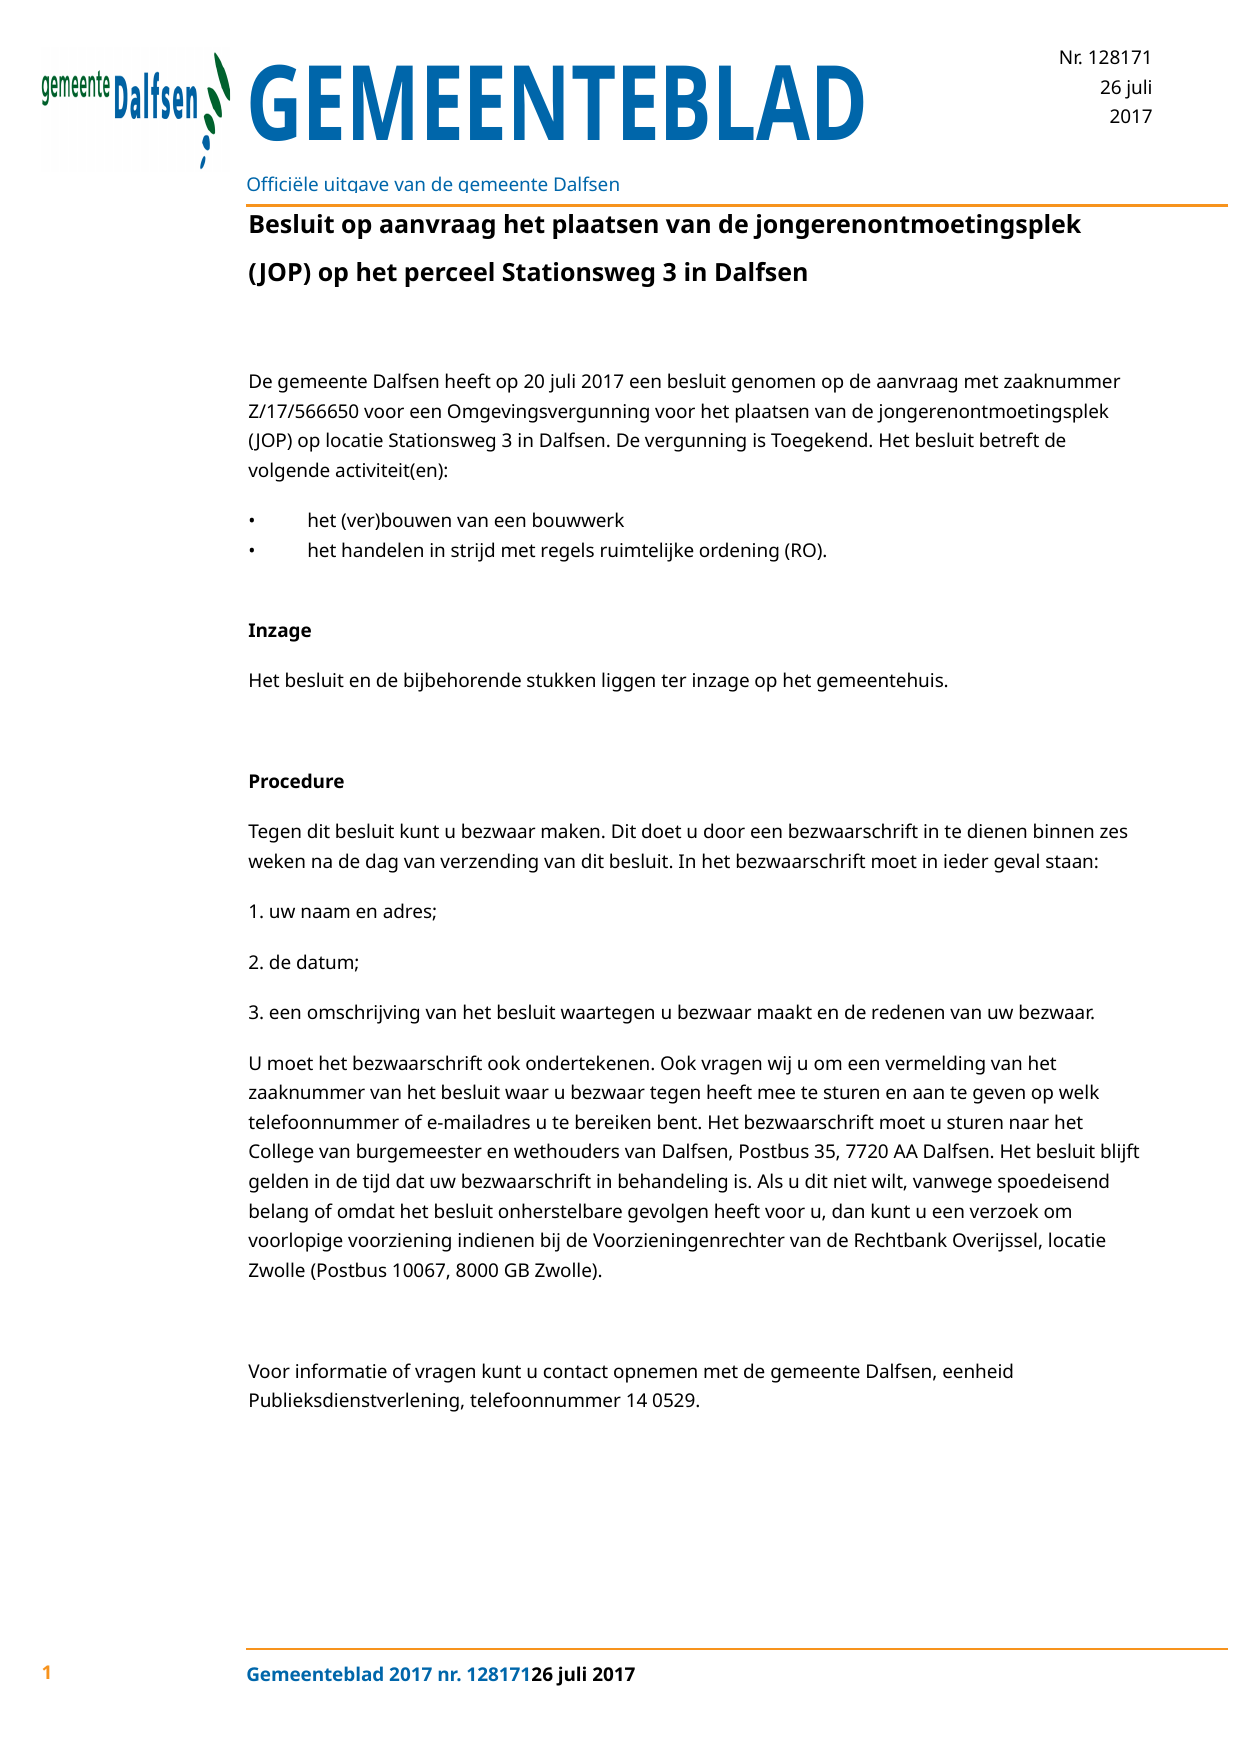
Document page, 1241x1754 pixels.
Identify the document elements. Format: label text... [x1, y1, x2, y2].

text 3. een omschrijving van het besluit waartegen u bezwaar maakt en de redenen van uw bezwaar. [248, 999, 1152, 1025]
text U moet het bezwaarschrift ook ondertekenen. Ook vragen wij u om een vermelding van het zaaknummer van het besluit waar u bezwaar tegen heeft mee te sturen en aan te geven op welk telefoonnummer of e-mailadres u te bereiken bent. Het bezwaarschrift moet u sturen naar het College van burgemeester en wethouders van Dalfsen, Postbus 35, 7720 AA Dalfsen. Het besluit blijft gelden in de tijd dat uw bezwaarschrift in behandeling is. Als u dit niet wilt, vanwege spoedeisend belang of omdat het besluit onherstelbare gevolgen heeft voor u, dan kunt u een verzoek om voorlopige voorziening indienen bij de Voorzieningenrechter van de Rechtbank Overijssel, locatie Zwolle (Postbus 10067, 8000 GB Zwolle). [248, 1050, 1152, 1283]
text Het besluit en de bijbehorende stukken liggen ter inzage op het gemeentehuis. [248, 667, 1152, 693]
list het handelen in strijd met regels ruimtelijke ordening (RO). [248, 537, 1152, 563]
text 2. de datum; [248, 949, 1152, 975]
text De gemeente Dalfsen heeft op 20 juli 2017 een besluit genomen op de aanvraag met zaaknummer Z/17/566650 voor een Omgevingsvergunning voor het plaatsen van de jongerenontmoetingsplek (JOP) op locatie Stationsweg 3 in Dalfsen. De vergunning is Toegekend. Het besluit betreft de volgende activiteit(en): [248, 368, 1152, 483]
text Besluit op aanvraag het plaatsen van de jongerenontmoetingsplek (JOP) op het perceel Stationsweg 3 in Dalfsen [248, 207, 1152, 288]
text Voor informatie of vragen kunt u contact opnemen met de gemeente Dalfsen, eenheid Publieksdienstverlening, telefoonnummer 14 0529. [248, 1358, 1152, 1413]
list het (ver)bouwen van een bouwwerk [248, 507, 1152, 533]
text Tegen dit besluit kunt u bezwaar maken. Dit doet u door een bezwaarschrift in te dienen binnen zes weken na de dag van verzending van dit besluit. In het bezwaarschrift moet in ieder geval staan: [248, 819, 1152, 874]
picture [41, 47, 231, 172]
text 1. uw naam en adres; [248, 899, 1152, 924]
text Procedure [248, 768, 1152, 794]
text Inzage [248, 617, 1152, 643]
